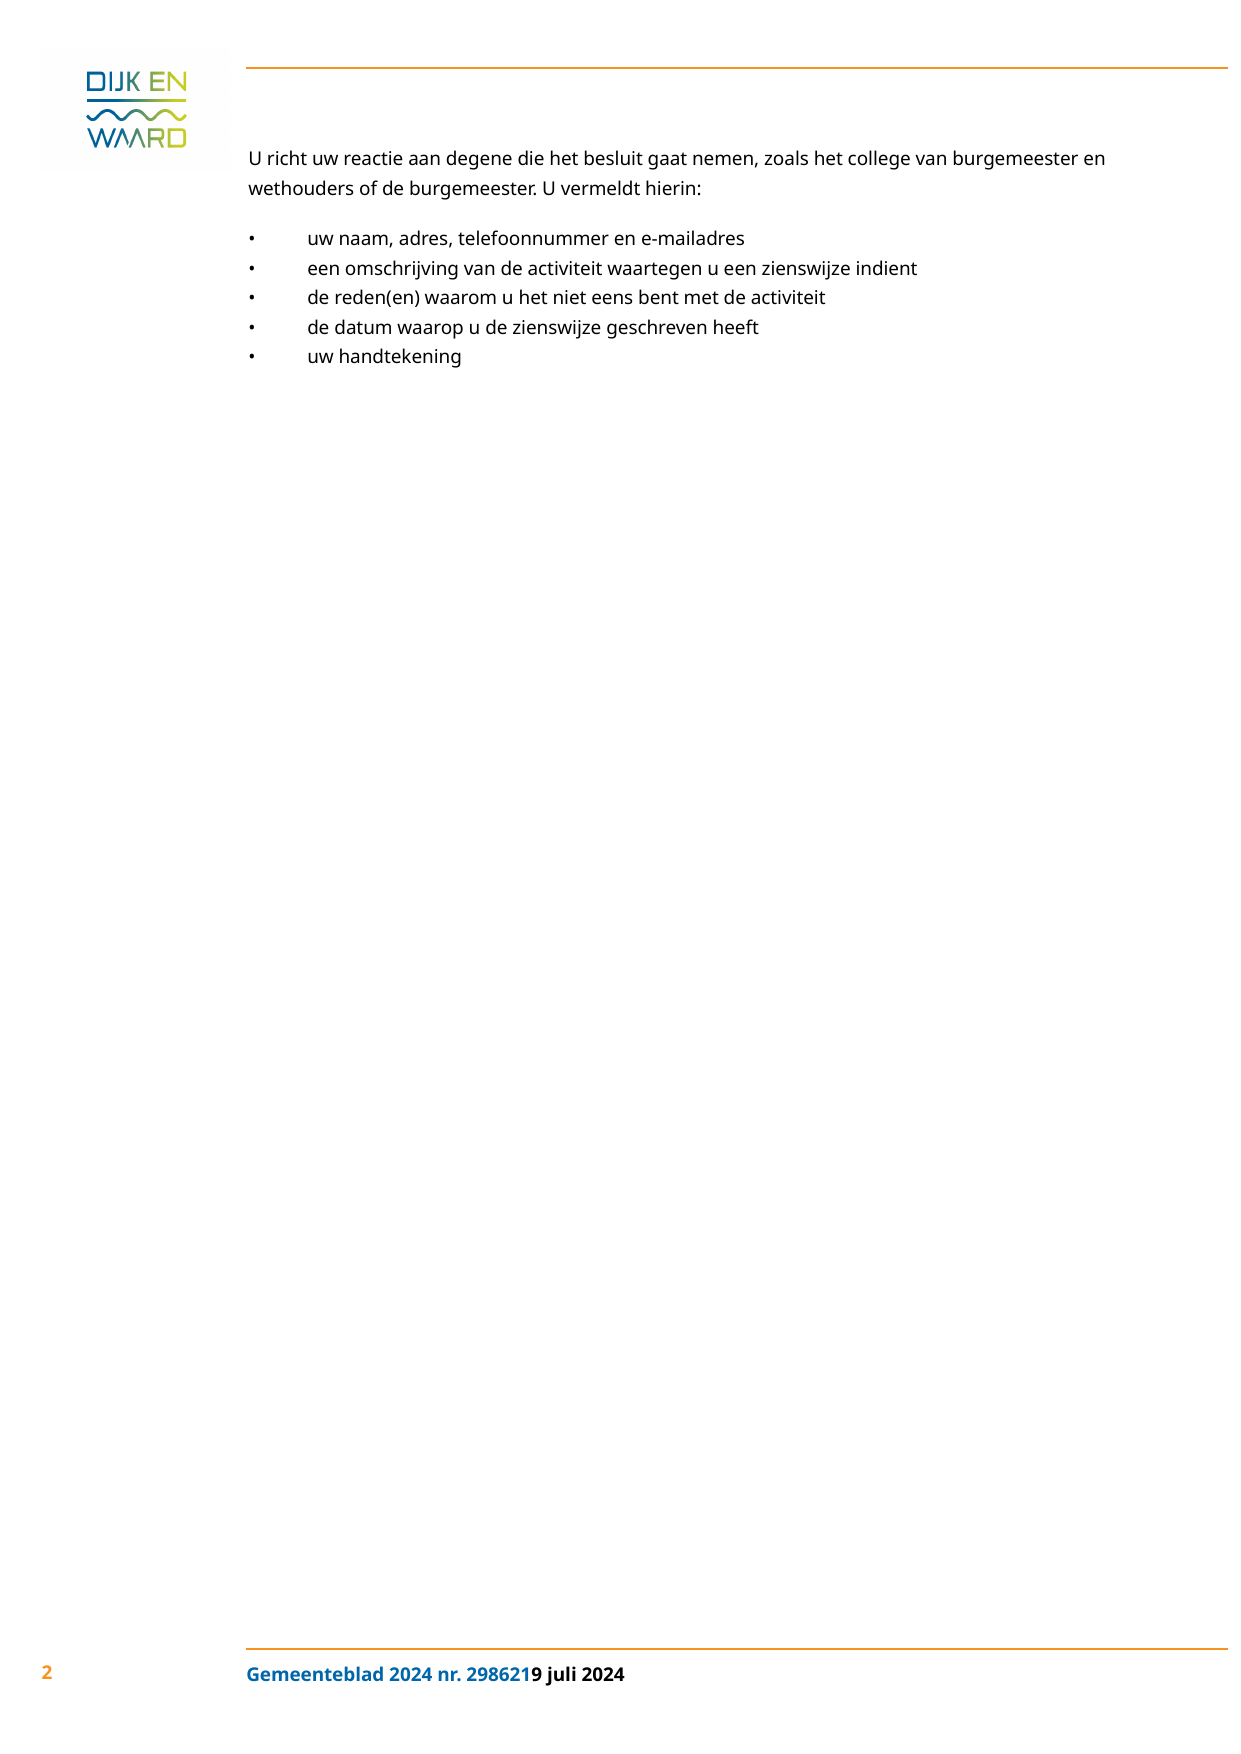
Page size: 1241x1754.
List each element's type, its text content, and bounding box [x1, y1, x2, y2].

text U richt uw reactie aan degene die het besluit gaat nemen, zoals het college van burgemeester en wethouders of de burgemeester. U vermeldt hierin: [248, 145, 1152, 201]
list uw handtekening [248, 343, 1152, 369]
list uw naam, adres, telefoonnummer en e-mailadres [248, 225, 1152, 251]
list een omschrijving van de activiteit waartegen u een zienswijze indient [248, 255, 1152, 281]
list de reden(en) waarom u het niet eens bent met de activiteit [248, 284, 1152, 310]
list de datum waarop u de zienswijze geschreven heeft [248, 314, 1152, 340]
text ﻿ [248, 474, 1152, 503]
picture [41, 47, 231, 172]
